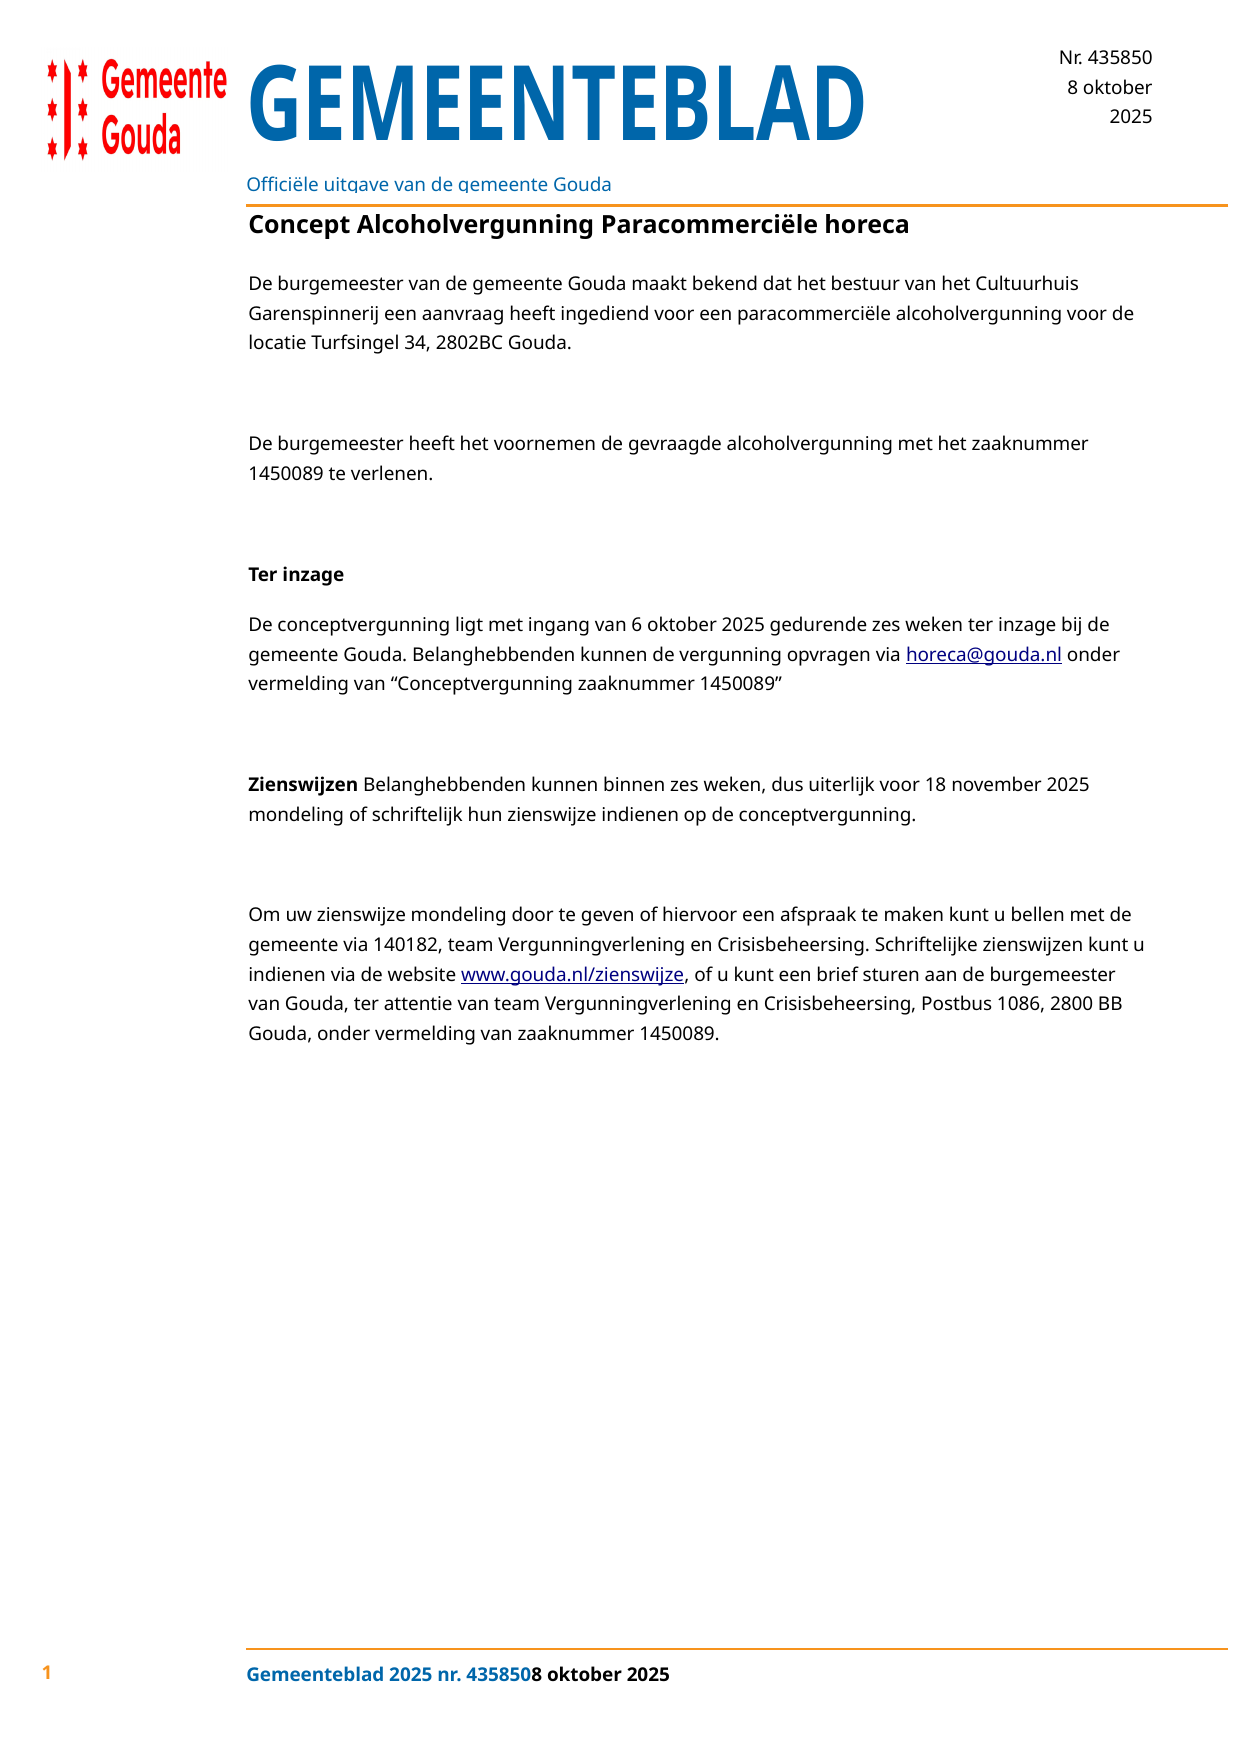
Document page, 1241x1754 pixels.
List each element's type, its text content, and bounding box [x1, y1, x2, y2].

text De burgemeester heeft het voornemen de gevraagde alcoholvergunning met het zaaknummer 1450089 te verlenen. [248, 430, 1152, 486]
text Ter inzage [248, 561, 1152, 586]
text De conceptvergunning ligt met ingang van 6 oktober 2025 gedurende zes weken ter inzage bij de gemeente Gouda. Belanghebbenden kunnen de vergunning opvragen via horeca@gouda.nl onder vermelding van “Conceptvergunning zaaknummer 1450089” [248, 611, 1152, 696]
picture [41, 47, 231, 172]
text Concept Alcoholvergunning Paracommerciële horeca [248, 207, 1152, 241]
text Zienswijzen Belanghebbenden kunnen binnen zes weken, dus uiterlijk voor 18 november 2025 mondeling of schriftelijk hun zienswijze indienen op de conceptvergunning. [248, 771, 1152, 826]
text Om uw zienswijze mondeling door te geven of hiervoor een afspraak te maken kunt u bellen met de gemeente via 140182, team Vergunningverlening en Crisisbeheersing. Schriftelijke zienswijzen kunt u indienen via de website www.gouda.nl/zienswijze, of u kunt een brief sturen aan de burgemeester van Gouda, ter attentie van team Vergunningverlening en Crisisbeheersing, Postbus 1086, 2800 BB Gouda, onder vermelding van zaaknummer 1450089. [248, 902, 1152, 1046]
text De burgemeester van de gemeente Gouda maakt bekend dat het bestuur van het Cultuurhuis Garenspinnerij een aanvraag heeft ingediend voor een paracommerciële alcoholvergunning voor de locatie Turfsingel 34, 2802BC Gouda. [248, 270, 1152, 355]
